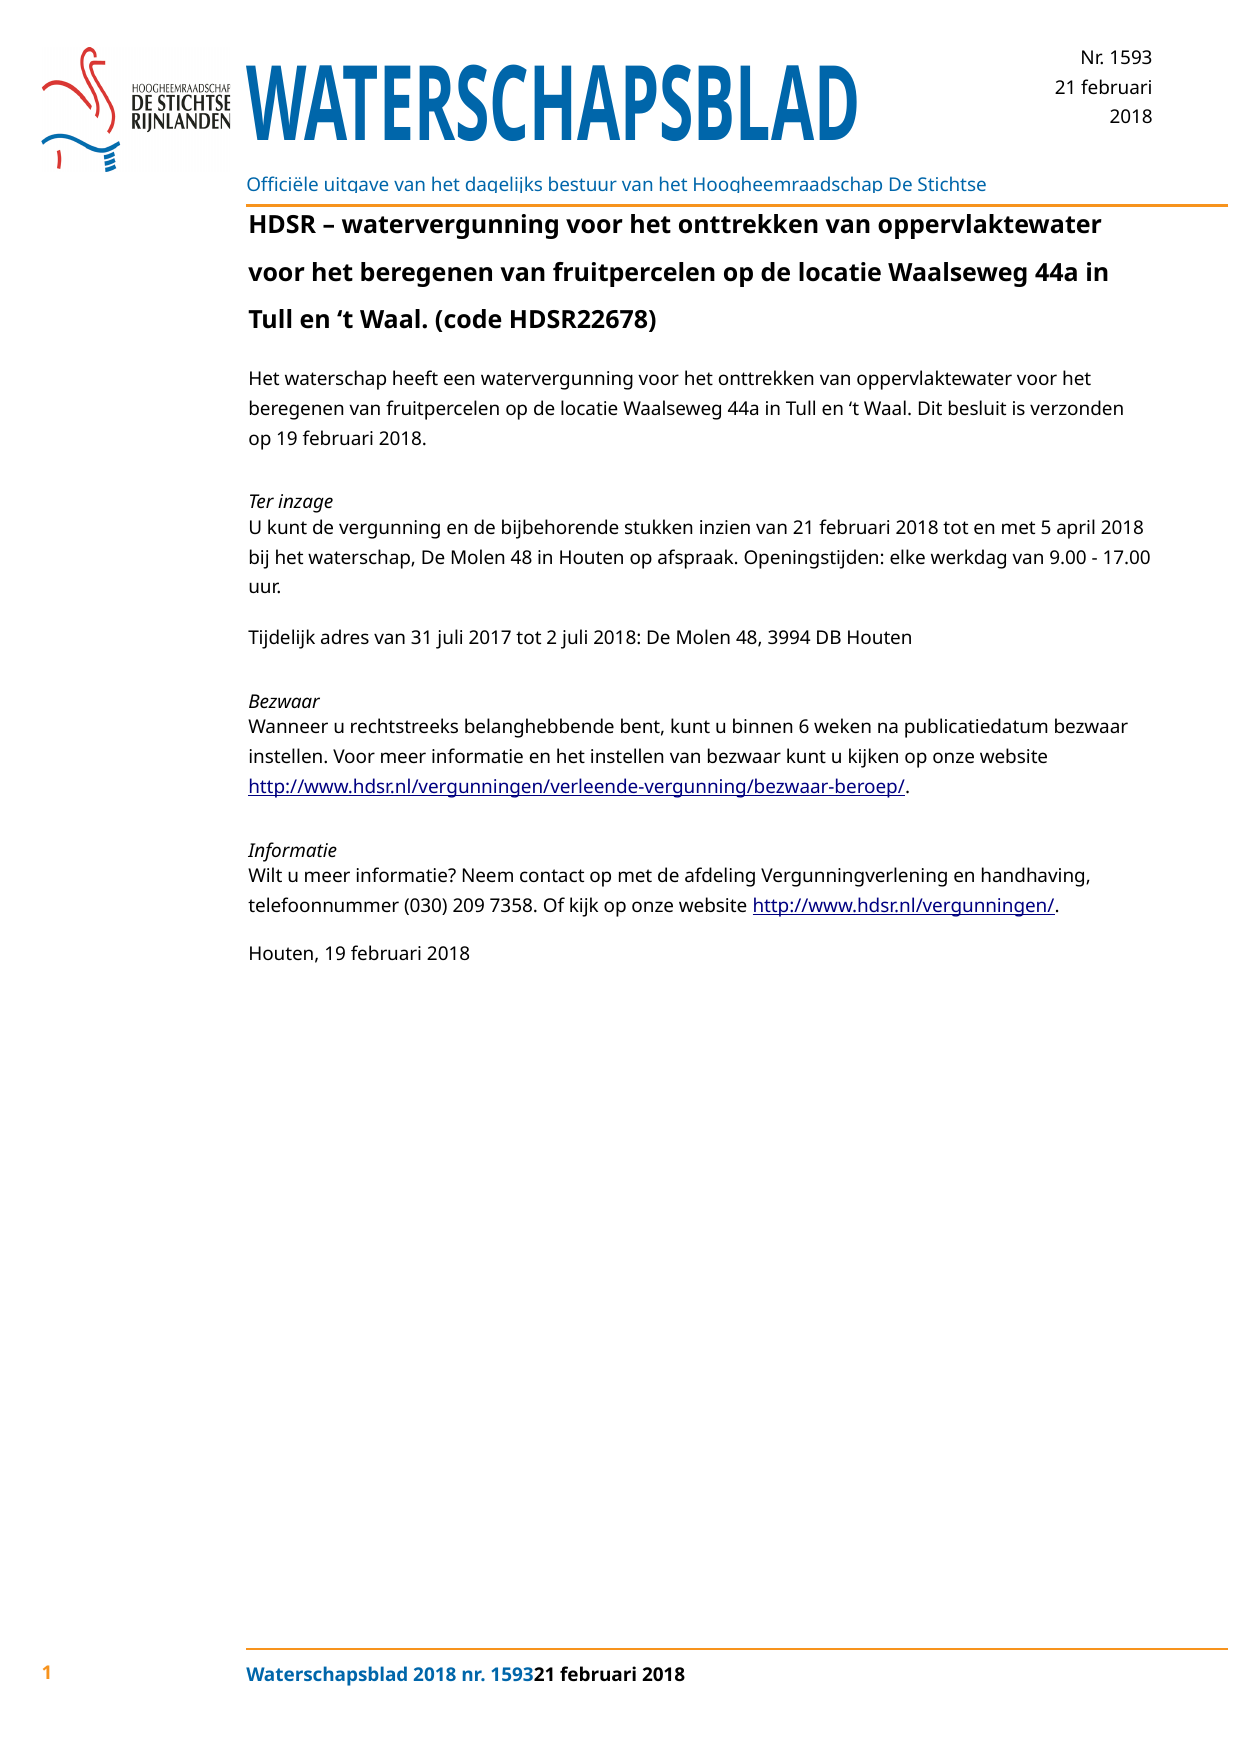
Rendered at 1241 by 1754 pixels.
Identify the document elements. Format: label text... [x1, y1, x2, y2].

text Bezwaar [248, 688, 1152, 714]
text Wilt u meer informatie? Neem contact op met de afdeling Vergunningverlening en handhaving, telefoonnummer (030) 209 7358. Of kijk op onze website http://www.hdsr.nl/vergunningen/. [248, 862, 1152, 918]
text Tijdelijk adres van 31 juli 2017 tot 2 juli 2018: De Molen 48, 3994 DB Houten [248, 624, 1152, 650]
text HDSR – watervergunning voor het onttrekken van oppervlaktewater voor het beregenen van fruitpercelen op de locatie Waalseweg 44a in Tull en ‘t Waal. (code HDSR22678) [248, 207, 1152, 336]
picture [41, 47, 231, 172]
text Het waterschap heeft een watervergunning voor het onttrekken van oppervlaktewater voor het beregenen van fruitpercelen op de locatie Waalseweg 44a in Tull en ‘t Waal. Dit besluit is verzonden op 19 februari 2018. [248, 366, 1152, 450]
text Houten, 19 februari 2018 [248, 940, 1152, 966]
text Wanneer u rechtstreeks belanghebbende bent, kunt u binnen 6 weken na publicatiedatum bezwaar instellen. Voor meer informatie en het instellen van bezwaar kunt u kijken op onze website http://www.hdsr.nl/vergunningen/verleende-vergunning/bezwaar-beroep/. [248, 714, 1152, 798]
text Ter inzage [248, 489, 1152, 514]
text U kunt de vergunning en de bijbehorende stukken inzien van 21 februari 2018 tot en met 5 april 2018 bij het waterschap, De Molen 48 in Houten op afspraak. Openingstijden: elke werkdag van 9.00 - 17.00 uur. [248, 514, 1152, 599]
text Informatie [248, 837, 1152, 862]
